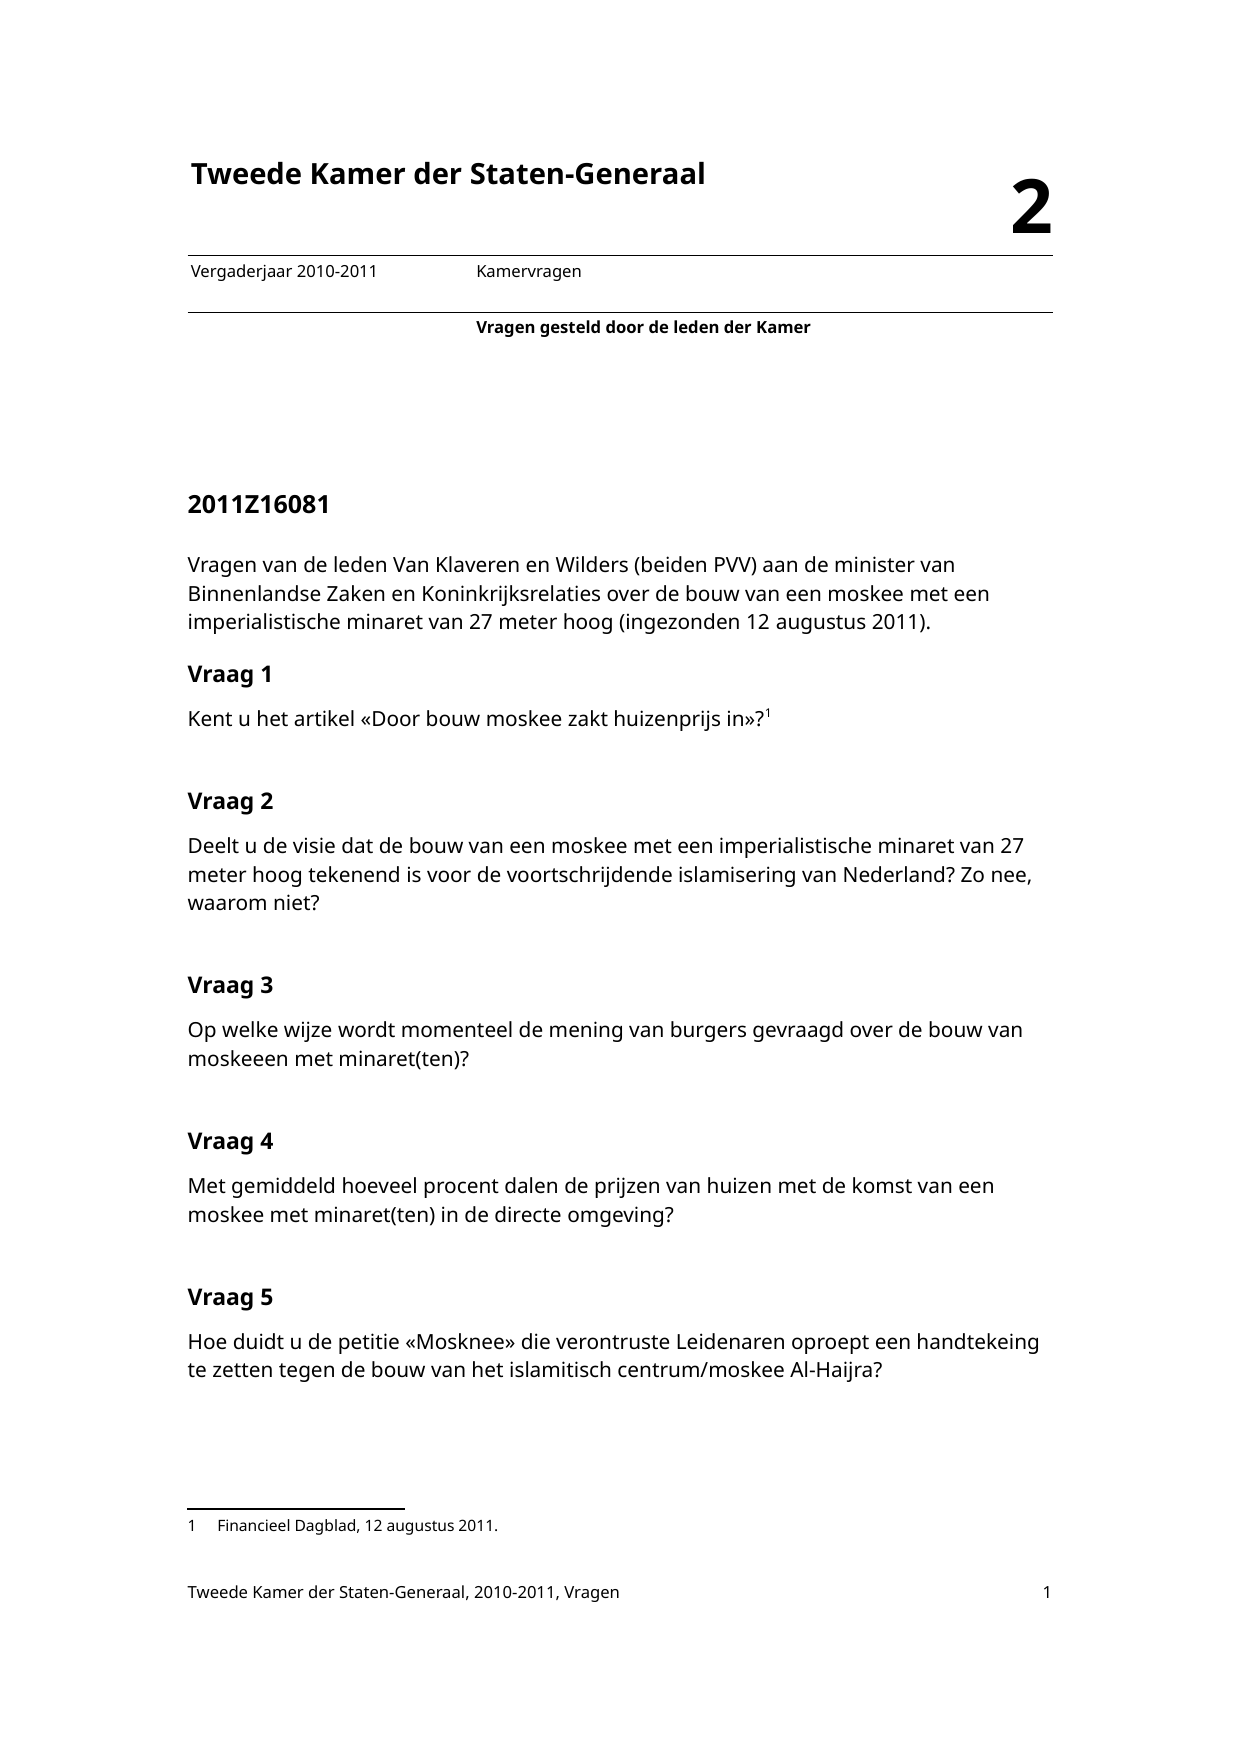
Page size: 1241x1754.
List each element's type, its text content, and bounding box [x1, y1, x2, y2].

subtitle Vraag 2 [187, 785, 1053, 817]
subtitle Vraag 3 [187, 969, 1053, 1001]
table_header 2 [880, 150, 1053, 255]
text Hoe duidt u de petitie «Mosknee» die verontruste Leidenaren oproept een handtekeing te zetten tegen de bouw van het islamitisch centrum/moskee Al-Haijra? [187, 1327, 1053, 1384]
subtitle Vraag 4 [187, 1125, 1053, 1156]
table_cell Vergaderjaar 2010-2011 [188, 256, 473, 312]
text Deelt u de visie dat de bouw van een moskee met een imperialistische minaret van 27 meter hoog tekenend is voor de voortschrijdende islamisering van Nederland? Zo nee, waarom niet? [187, 832, 1053, 917]
subtitle Vraag 5 [187, 1281, 1053, 1312]
text Kent u het artikel «Door bouw moskee zakt huizenprijs in»? [187, 704, 1053, 733]
text 2011Z16081 [187, 487, 1053, 521]
text Vragen van de leden Van Klaveren en Wilders (beiden PVV) aan de minister van Binnenlandse Zaken en Koninkrijksrelaties over de bouw van een moskee met een imperialistische minaret van 27 meter hoog (ingezonden 12 augustus 2011). [187, 550, 1053, 636]
text Op welke wijze wordt momenteel de mening van burgers gevraagd over de bouw van moskeeen met minaret(ten)? [187, 1016, 1053, 1072]
subtitle Vraag 1 [187, 658, 1053, 689]
table_cell Kamervragen [473, 256, 1053, 312]
table_cell Vragen gesteld door de leden der Kamer [473, 313, 1053, 339]
text Met gemiddeld hoeveel procent dalen de prijzen van huizen met de komst van een moskee met minaret(ten) in de directe omgeving? [187, 1171, 1053, 1228]
text Financieel Dagblad, 12 augustus 2011. [187, 1508, 1053, 1536]
table_header Tweede Kamer der Staten-Generaal [188, 150, 879, 255]
table_cell [188, 313, 473, 339]
